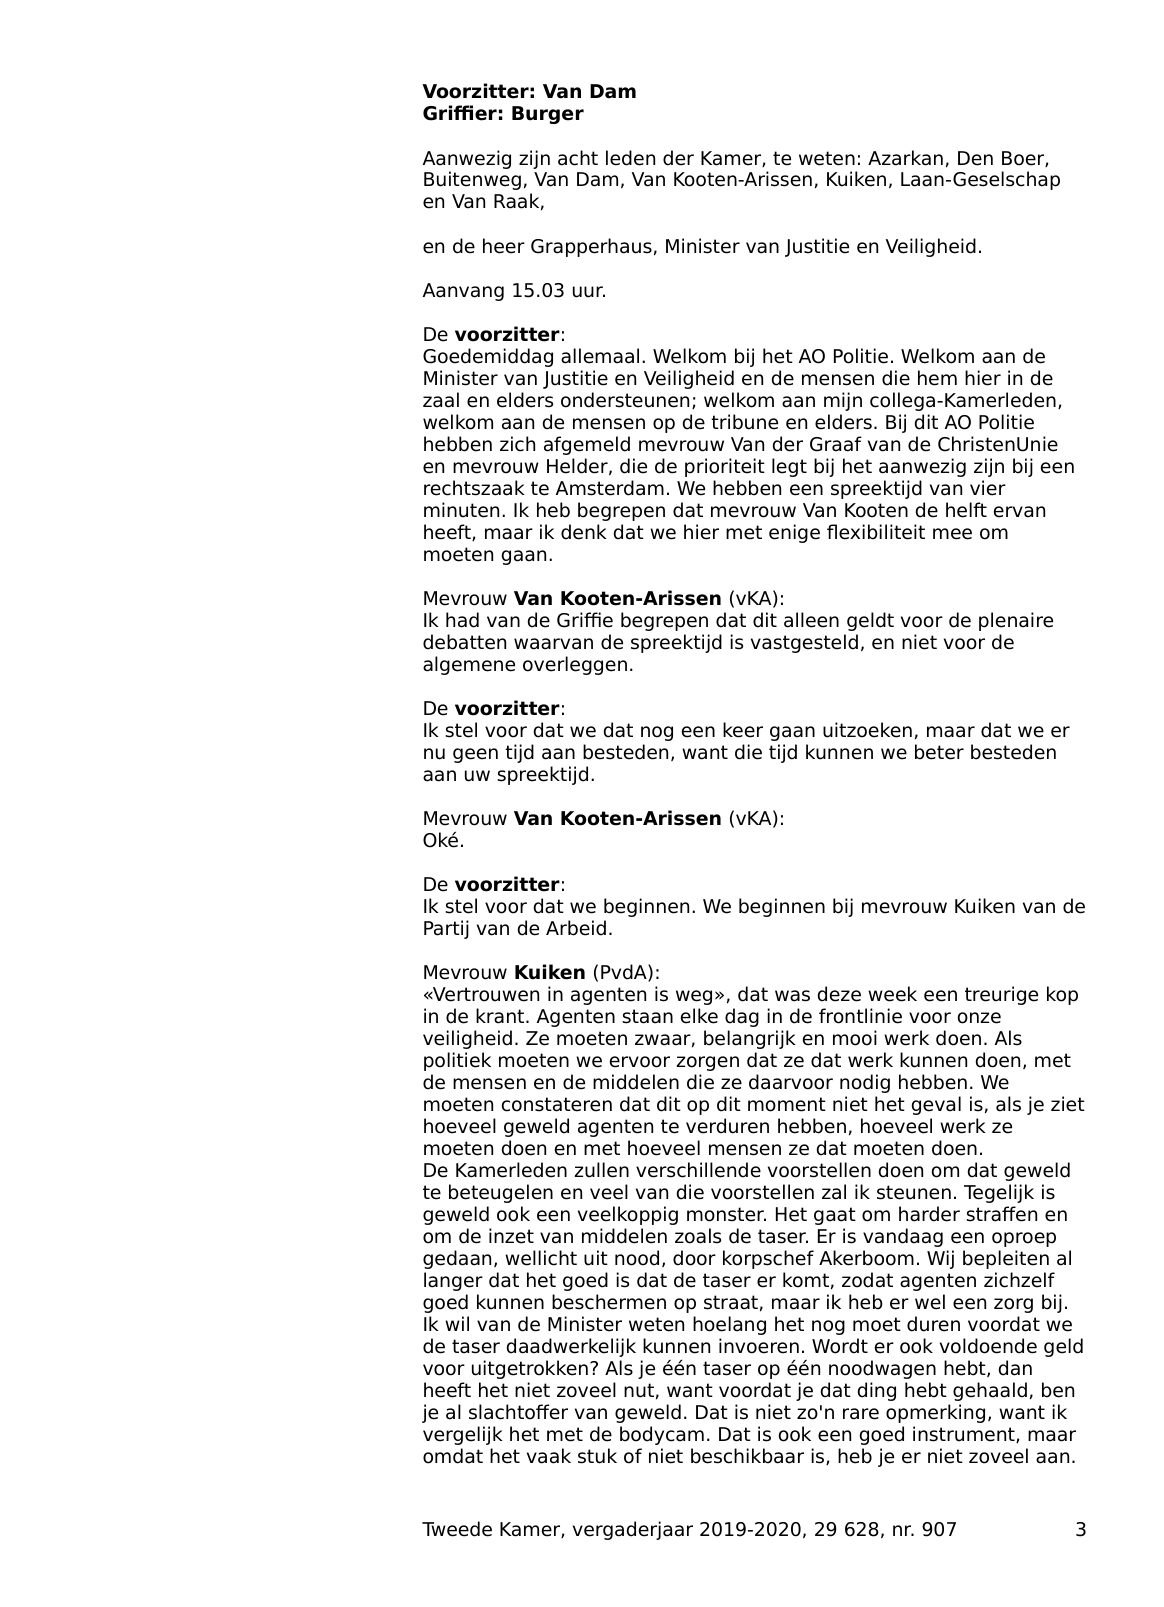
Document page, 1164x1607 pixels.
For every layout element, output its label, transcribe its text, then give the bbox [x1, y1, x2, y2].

text Aanvang 15.03 uur. [422, 280, 1087, 302]
text De voorzitter: [422, 874, 1087, 896]
text De voorzitter: [422, 698, 1087, 720]
text en de heer Grapperhaus, Minister van Justitie en Veiligheid. [422, 236, 1087, 257]
text Goedemiddag allemaal. Welkom bij het AO Politie. Welkom aan de Minister van Justitie en Veiligheid en de mensen die hem hier in de zaal en elders ondersteunen; welkom aan mijn collega-Kamerleden, welkom aan de mensen op de tribune en elders. Bij dit AO Politie hebben zich afgemeld mevrouw Van der Graaf van de ChristenUnie en mevrouw Helder, die de prioriteit legt bij het aanwezig zijn bij een rechtszaak te Amsterdam. We hebben een spreektijd van vier minuten. Ik heb begrepen dat mevrouw Van Kooten de helft ervan heeft, maar ik denk dat we hier met enige flexibiliteit mee om moeten gaan. [422, 346, 1087, 566]
text Griffier: Burger [422, 103, 1087, 125]
text De voorzitter: [422, 324, 1087, 346]
text De Kamerleden zullen verschillende voorstellen doen om dat geweld te beteugelen en veel van die voorstellen zal ik steunen. Tegelijk is geweld ook een veelkoppig monster. Het gaat om harder straffen en om de inzet van middelen zoals de taser. Er is vandaag een oproep gedaan, wellicht uit nood, door korpschef Akerboom. Wij bepleiten al langer dat het goed is dat de taser er komt, zodat agenten zichzelf goed kunnen beschermen op straat, maar ik heb er wel een zorg bij. Ik wil van de Minister weten hoelang het nog moet duren voordat we de taser daadwerkelijk kunnen invoeren. Wordt er ook voldoende geld voor uitgetrokken? Als je één taser op één noodwagen hebt, dan heeft het niet zoveel nut, want voordat je dat ding hebt gehaald, ben je al slachtoffer van geweld. Dat is niet zo'n rare opmerking, want ik vergelijk het met de bodycam. Dat is ook een goed instrument, maar omdat het vaak stuk of niet beschikbaar is, heb je er niet zoveel aan. [422, 1160, 1087, 1468]
text Ik stel voor dat we beginnen. We beginnen bij mevrouw Kuiken van de Partij van de Arbeid. [422, 896, 1087, 940]
text «Vertrouwen in agenten is weg», dat was deze week een treurige kop in de krant. Agenten staan elke dag in de frontlinie voor onze veiligheid. Ze moeten zwaar, belangrijk en mooi werk doen. Als politiek moeten we ervoor zorgen dat ze dat werk kunnen doen, met de mensen en de middelen die ze daarvoor nodig hebben. We moeten constateren dat dit op dit moment niet het geval is, als je ziet hoeveel geweld agenten te verduren hebben, hoeveel werk ze moeten doen en met hoeveel mensen ze dat moeten doen. [422, 984, 1087, 1160]
text Mevrouw Van Kooten-Arissen (vKA): [422, 808, 1087, 830]
text Ik had van de Griffie begrepen dat dit alleen geldt voor de plenaire debatten waarvan de spreektijd is vastgesteld, en niet voor de algemene overleggen. [422, 610, 1087, 676]
text Mevrouw Kuiken (PvdA): [422, 962, 1087, 984]
text Aanwezig zijn acht leden der Kamer, te weten: Azarkan, Den Boer, Buitenweg, Van Dam, Van Kooten-Arissen, Kuiken, Laan-Geselschap en Van Raak, [422, 147, 1087, 213]
text Voorzitter: Van Dam [422, 81, 1087, 103]
text Ik stel voor dat we dat nog een keer gaan uitzoeken, maar dat we er nu geen tijd aan besteden, want die tijd kunnen we beter besteden aan uw spreektijd. [422, 720, 1087, 786]
text Oké. [422, 830, 1087, 852]
text Mevrouw Van Kooten-Arissen (vKA): [422, 588, 1087, 610]
